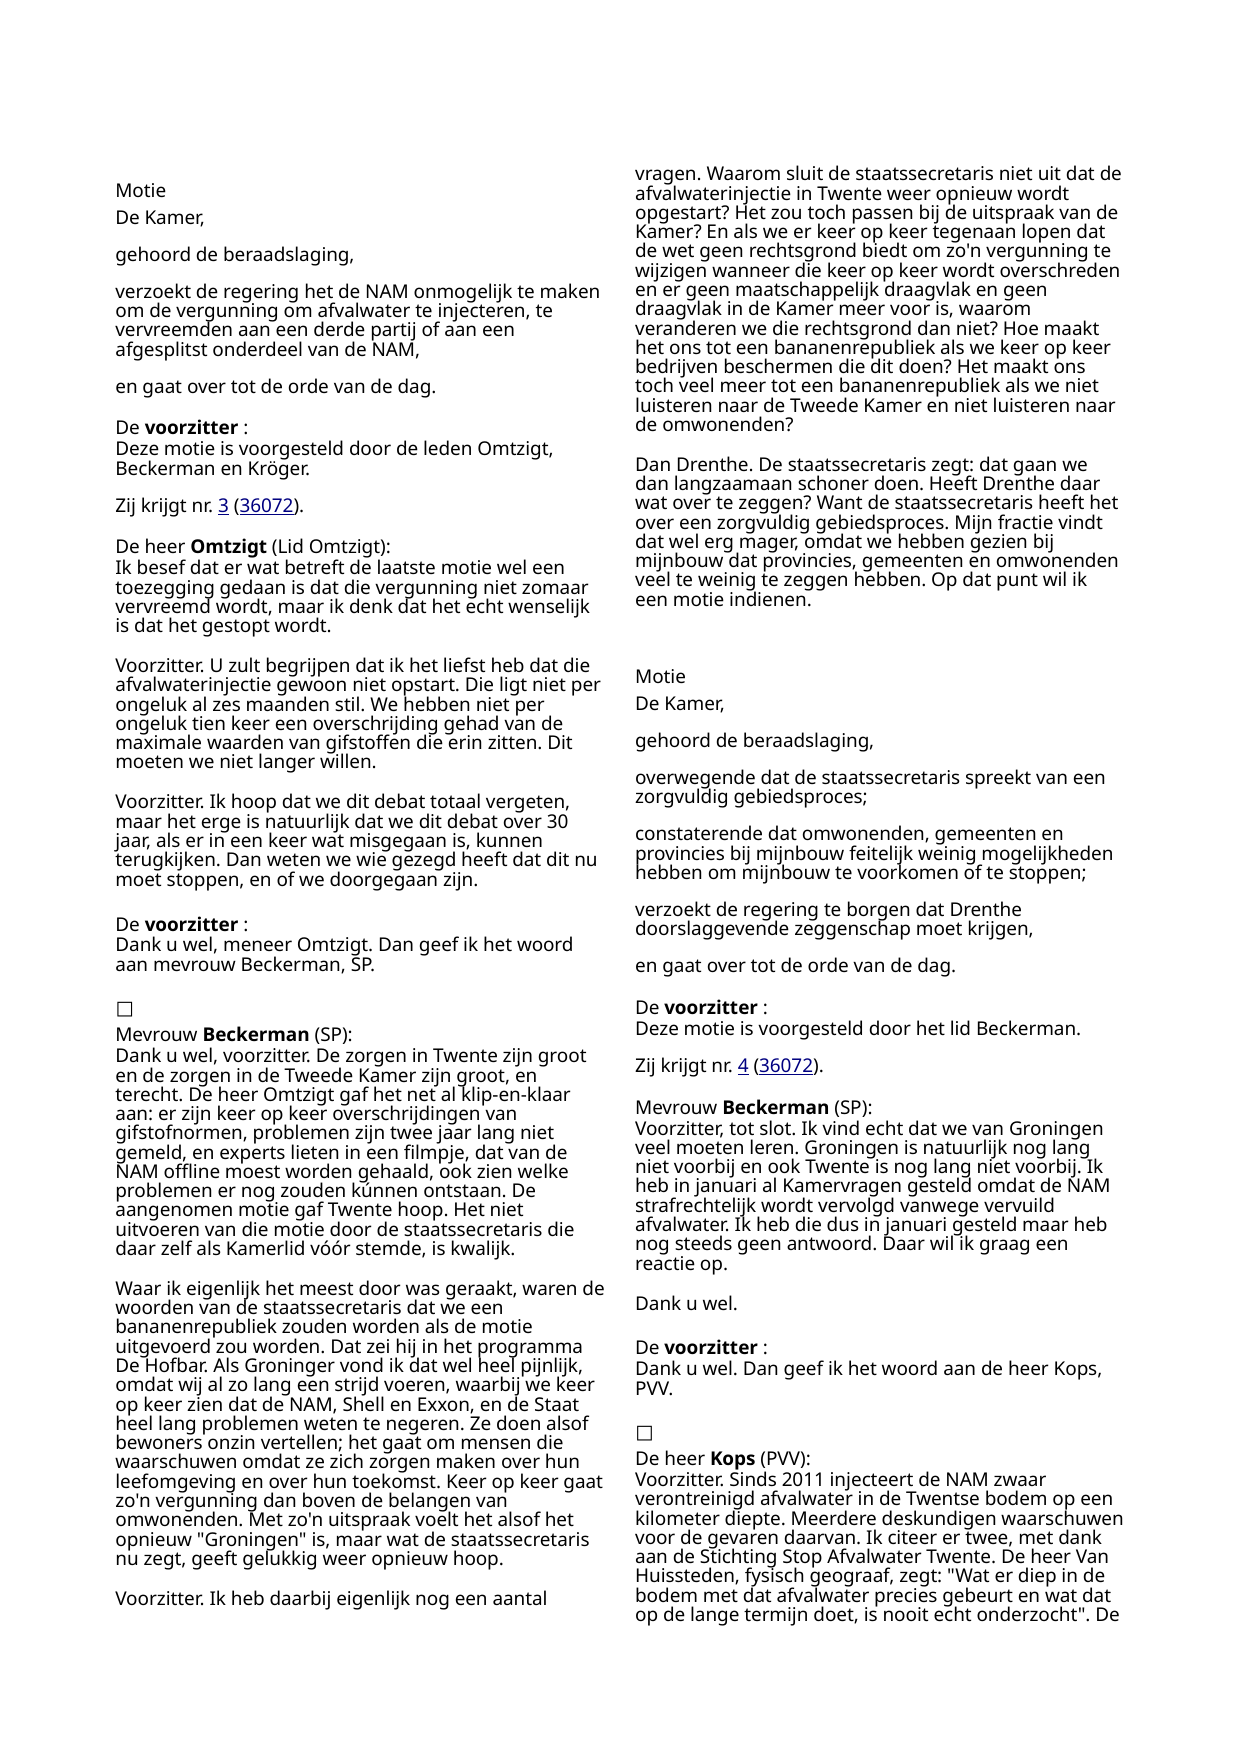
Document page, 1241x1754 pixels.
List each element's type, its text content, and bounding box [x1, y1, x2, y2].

text en gaat over tot de orde van de dag. [115, 378, 605, 397]
text Waar ik eigenlijk het meest door was geraakt, waren de woorden van de staatssecretaris dat we een bananenrepubliek zouden worden als de motie uitgevoerd zou worden. Dat zei hij in het programma De Hofbar. Als Groninger vond ik dat wel heel pijnlijk, omdat wij al zo lang een strijd voeren, waarbij we keer op keer zien dat de NAM, Shell en Exxon, en de Staat heel lang problemen weten te negeren. Ze doen alsof bewoners onzin vertellen; het gaat om mensen die waarschuwen omdat ze zich zorgen maken over hun leefomgeving en over hun toekomst. Keer op keer gaat zo'n vergunning dan boven de belangen van omwonenden. Met zo'n uitspraak voelt het alsof het opnieuw "Groningen" is, maar wat de staatssecretaris nu zegt, geeft gelukkig weer opnieuw hoop. [115, 1280, 605, 1569]
text De Kamer, [115, 209, 605, 228]
text gehoord de beraadslaging, [115, 246, 605, 265]
text Voorzitter, tot slot. Ik vind echt dat we van Groningen veel moeten leren. Groningen is natuurlijk nog lang niet voorbij en ook Twente is nog lang niet voorbij. Ik heb in januari al Kamervragen gesteld omdat de NAM strafrechtelijk wordt vervolgd vanwege vervuild afvalwater. Ik heb die dus in januari gesteld maar heb nog steeds geen antwoord. Daar wil ik graag een reactie op. [635, 1119, 1125, 1274]
text De voorzitter : [635, 994, 1125, 1020]
text Dan Drenthe. De staatssecretaris zegt: dat gaan we dan langzaamaan schoner doen. Heeft Drenthe daar wat over te zeggen? Want de staatssecretaris heeft het over een zorgvuldig gebiedsproces. Mijn fractie vindt dat wel erg mager, omdat we hebben gezien bij mijnbouw dat provincies, gemeenten en omwonenden veel te weinig te zeggen hebben. Op dat punt wil ik een motie indienen. [635, 456, 1125, 610]
text Deze motie is voorgesteld door het lid Beckerman. [635, 1020, 1125, 1039]
text De voorzitter : [115, 414, 605, 440]
text Dank u wel. Dan geef ik het woord aan de heer Kops, PVV. [635, 1360, 1125, 1399]
text gehoord de beraadslaging, [635, 732, 1125, 751]
text Dank u wel. [635, 1294, 1125, 1314]
text ⬜ [115, 996, 605, 1022]
text De voorzitter : [115, 911, 605, 936]
text vragen. Waarom sluit de staatssecretaris niet uit dat de afvalwaterinjectie in Twente weer opnieuw wordt opgestart? Het zou toch passen bij de uitspraak van de Kamer? En als we er keer op keer tegenaan lopen dat de wet geen rechtsgrond biedt om zo'n vergunning te wijzigen wanneer die keer op keer wordt overschreden en er geen maatschappelijk draagvlak en geen draagvlak in de Kamer meer voor is, waarom veranderen we die rechtsgrond dan niet? Hoe maakt het ons tot een bananenrepubliek als we keer op keer bedrijven beschermen die dit doen? Het maakt ons toch veel meer tot een bananenrepubliek als we niet luisteren naar de Tweede Kamer en niet luisteren naar de omwonenden? [635, 165, 1125, 435]
text Motie [635, 663, 1125, 689]
text Ik besef dat er wat betreft de laatste motie wel een toezegging gedaan is dat die vergunning niet zomaar vervreemd wordt, maar ik denk dat het echt wenselijk is dat het gestopt wordt. [115, 559, 605, 636]
text Voorzitter. Ik heb daarbij eigenlijk nog een aantal [115, 1590, 605, 1609]
text Motie [115, 177, 605, 203]
text Dank u wel, meneer Omtzigt. Dan geef ik het woord aan mevrouw Beckerman, SP. [115, 936, 605, 975]
text Zij krijgt nr. 4 (36072). [635, 1057, 1125, 1076]
text Mevrouw Beckerman (SP): [635, 1094, 1125, 1119]
text ⬜ [635, 1420, 1125, 1445]
text Mevrouw Beckerman (SP): [115, 1022, 605, 1047]
text Voorzitter. Ik hoop dat we dit debat totaal vergeten, maar het erge is natuurlijk dat we dit debat over 30 jaar, als er in een keer wat misgegaan is, kunnen terugkijken. Dan weten we wie gezegd heeft dat dit nu moet stoppen, en of we doorgegaan zijn. [115, 793, 605, 890]
text De voorzitter : [635, 1334, 1125, 1360]
text De Kamer, [635, 695, 1125, 714]
text Voorzitter. Sinds 2011 injecteert de NAM zwaar verontreinigd afvalwater in de Twentse bodem op een kilometer diepte. Meerdere deskundigen waarschuwen voor de gevaren daarvan. Ik citeer er twee, met dank aan de Stichting Stop Afvalwater Twente. De heer Van Huissteden, fysisch geograaf, zegt: "Wat er diep in de bodem met dat afvalwater precies gebeurt en wat dat op de lange termijn doet, is nooit echt onderzocht". De [635, 1471, 1125, 1625]
text Voorzitter. U zult begrijpen dat ik het liefst heb dat die afvalwaterinjectie gewoon niet opstart. Die ligt niet per ongeluk al zes maanden stil. We hebben niet per ongeluk tien keer een overschrijding gehad van de maximale waarden van gifstoffen die erin zitten. Dit moeten we niet langer willen. [115, 657, 605, 773]
text overwegende dat de staatssecretaris spreekt van een zorgvuldig gebiedsproces; [635, 769, 1125, 808]
text Zij krijgt nr. 3 (36072). [115, 497, 605, 516]
text Deze motie is voorgesteld door de leden Omtzigt, Beckerman en Kröger. [115, 440, 605, 479]
text De heer Omtzigt (Lid Omtzigt): [115, 534, 605, 559]
text en gaat over tot de orde van de dag. [635, 957, 1125, 976]
text De heer Kops (PVV): [635, 1445, 1125, 1471]
text constaterende dat omwonenden, gemeenten en provincies bij mijnbouw feitelijk weinig mogelijkheden hebben om mijnbouw te voorkomen of te stoppen; [635, 825, 1125, 883]
text verzoekt de regering te borgen dat Drenthe doorslaggevende zeggenschap moet krijgen, [635, 901, 1125, 939]
text Dank u wel, voorzitter. De zorgen in Twente zijn groot en de zorgen in de Tweede Kamer zijn groot, en terecht. De heer Omtzigt gaf het net al klip-en-klaar aan: er zijn keer op keer overschrijdingen van gifstofnormen, problemen zijn twee jaar lang niet gemeld, en experts lieten in een filmpje, dat van de NAM offline moest worden gehaald, ook zien welke problemen er nog zouden kúnnen ontstaan. De aangenomen motie gaf Twente hoop. Het niet uitvoeren van die motie door de staatssecretaris die daar zelf als Kamerlid vóór stemde, is kwalijk. [115, 1047, 605, 1259]
text verzoekt de regering het de NAM onmogelijk te maken om de vergunning om afvalwater te injecteren, te vervreemden aan een derde partij of aan een afgesplitst onderdeel van de NAM, [115, 283, 605, 360]
